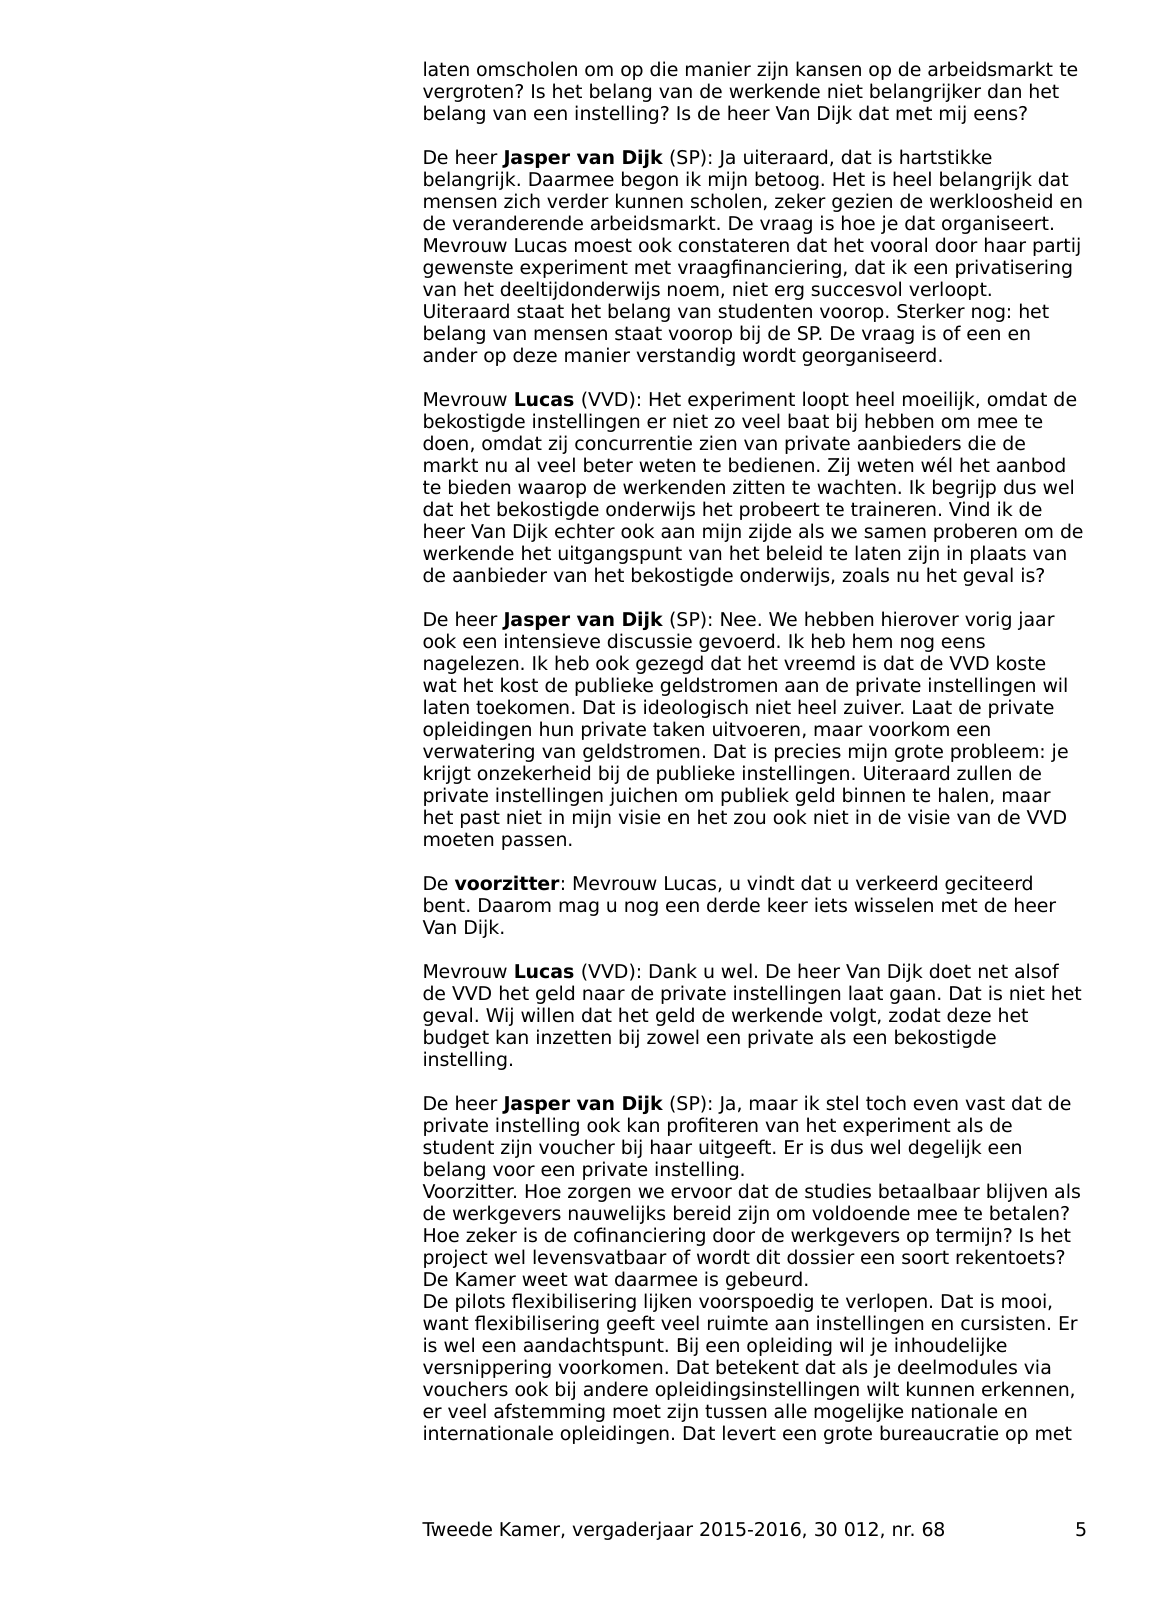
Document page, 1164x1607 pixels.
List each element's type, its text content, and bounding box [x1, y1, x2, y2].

text De pilots flexibilisering lijken voorspoedig te verlopen. Dat is mooi, want flexibilisering geeft veel ruimte aan instellingen en cursisten. Er is wel een aandachtspunt. Bij een opleiding wil je inhoudelijke versnippering voorkomen. Dat betekent dat als je deelmodules via vouchers ook bij andere opleidingsinstellingen wilt kunnen erkennen, er veel afstemming moet zijn tussen alle mogelijke nationale en internationale opleidingen. Dat levert een grote bureaucratie op met [422, 1291, 1087, 1445]
text laten omscholen om op die manier zijn kansen op de arbeidsmarkt te vergroten? Is het belang van de werkende niet belangrijker dan het belang van een instelling? Is de heer Van Dijk dat met mij eens? [422, 59, 1087, 125]
text De heer Jasper van Dijk (SP): Nee. We hebben hierover vorig jaar ook een intensieve discussie gevoerd. Ik heb hem nog eens nagelezen. Ik heb ook gezegd dat het vreemd is dat de VVD koste wat het kost de publieke geldstromen aan de private instellingen wil laten toekomen. Dat is ideologisch niet heel zuiver. Laat de private opleidingen hun private taken uitvoeren, maar voorkom een verwatering van geldstromen. Dat is precies mijn grote probleem: je krijgt onzekerheid bij de publieke instellingen. Uiteraard zullen de private instellingen juichen om publiek geld binnen te halen, maar het past niet in mijn visie en het zou ook niet in de visie van de VVD moeten passen. [422, 609, 1087, 851]
text De heer Jasper van Dijk (SP): Ja, maar ik stel toch even vast dat de private instelling ook kan profiteren van het experiment als de student zijn voucher bij haar uitgeeft. Er is dus wel degelijk een belang voor een private instelling. [422, 1093, 1087, 1181]
text Mevrouw Lucas (VVD): Het experiment loopt heel moeilijk, omdat de bekostigde instellingen er niet zo veel baat bij hebben om mee te doen, omdat zij concurrentie zien van private aanbieders die de markt nu al veel beter weten te bedienen. Zij weten wél het aanbod te bieden waarop de werkenden zitten te wachten. Ik begrijp dus wel dat het bekostigde onderwijs het probeert te traineren. Vind ik de heer Van Dijk echter ook aan mijn zijde als we samen proberen om de werkende het uitgangspunt van het beleid te laten zijn in plaats van de aanbieder van het bekostigde onderwijs, zoals nu het geval is? [422, 389, 1087, 587]
text Voorzitter. Hoe zorgen we ervoor dat de studies betaalbaar blijven als de werkgevers nauwelijks bereid zijn om voldoende mee te betalen? Hoe zeker is de cofinanciering door de werkgevers op termijn? Is het project wel levensvatbaar of wordt dit dossier een soort rekentoets? De Kamer weet wat daarmee is gebeurd. [422, 1181, 1087, 1291]
text Mevrouw Lucas (VVD): Dank u wel. De heer Van Dijk doet net alsof de VVD het geld naar de private instellingen laat gaan. Dat is niet het geval. Wij willen dat het geld de werkende volgt, zodat deze het budget kan inzetten bij zowel een private als een bekostigde instelling. [422, 961, 1087, 1071]
text De heer Jasper van Dijk (SP): Ja uiteraard, dat is hartstikke belangrijk. Daarmee begon ik mijn betoog. Het is heel belangrijk dat mensen zich verder kunnen scholen, zeker gezien de werkloosheid en de veranderende arbeidsmarkt. De vraag is hoe je dat organiseert. Mevrouw Lucas moest ook constateren dat het vooral door haar partij gewenste experiment met vraagfinanciering, dat ik een privatisering van het deeltijdonderwijs noem, niet erg succesvol verloopt. Uiteraard staat het belang van studenten voorop. Sterker nog: het belang van mensen staat voorop bij de SP. De vraag is of een en ander op deze manier verstandig wordt georganiseerd. [422, 147, 1087, 367]
text De voorzitter: Mevrouw Lucas, u vindt dat u verkeerd geciteerd bent. Daarom mag u nog een derde keer iets wisselen met de heer Van Dijk. [422, 873, 1087, 939]
